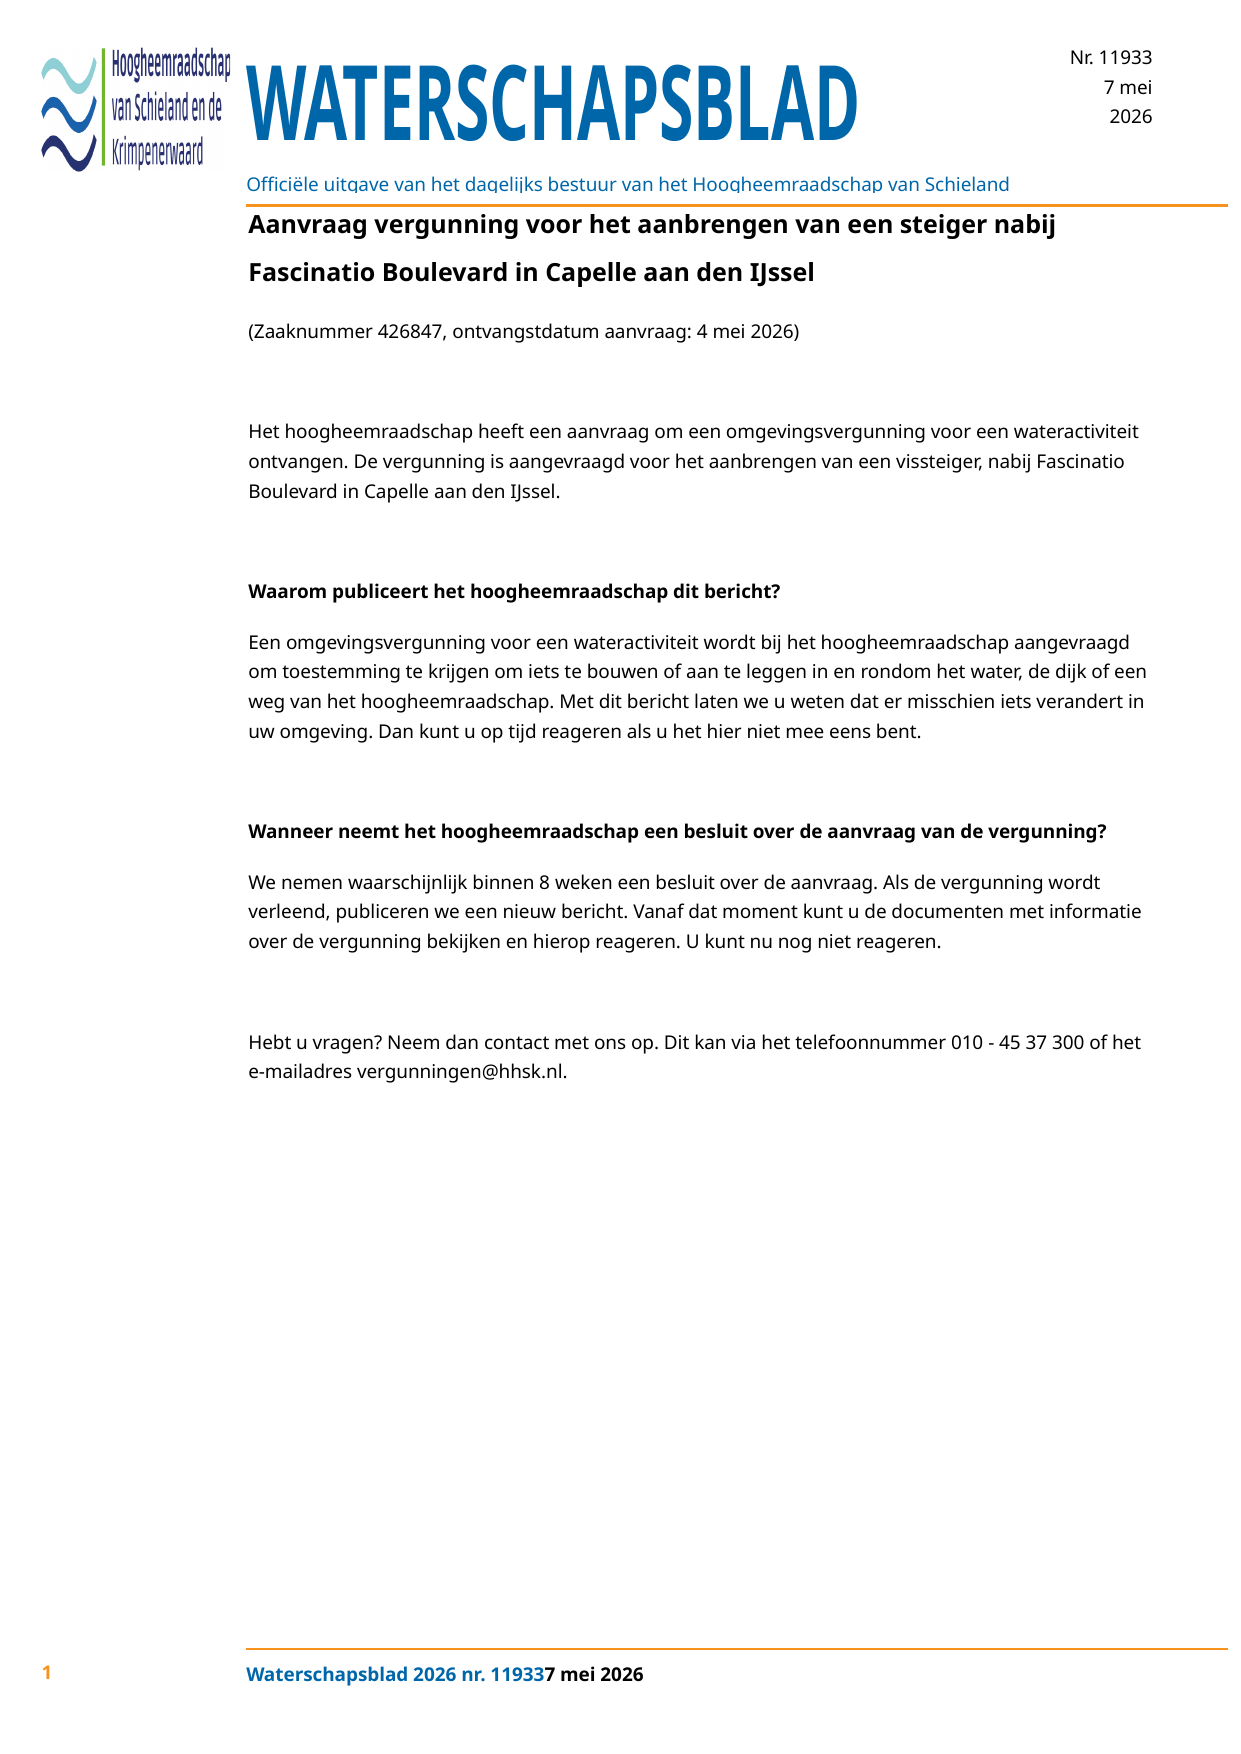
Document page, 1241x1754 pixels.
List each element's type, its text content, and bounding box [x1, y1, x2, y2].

text Aanvraag vergunning voor het aanbrengen van een steiger nabij Fascinatio Boulevard in Capelle aan den IJssel [248, 207, 1152, 288]
text Waarom publiceert het hoogheemraadschap dit bericht? [248, 579, 1152, 604]
text Hebt u vragen? Neem dan contact met ons op. Dit kan via het telefoonnummer 010 - 45 37 300 of het e-mailadres vergunningen@hhsk.nl. [248, 1029, 1152, 1084]
text We nemen waarschijnlijk binnen 8 weken een besluit over de aanvraag. Als de vergunning wordt verleend, publiceren we een nieuw bericht. Vanaf dat moment kunt u de documenten met informatie over de vergunning bekijken en hierop reageren. U kunt nu nog niet reageren. [248, 869, 1152, 954]
picture [41, 47, 231, 172]
text (Zaaknummer 426847, ontvangstdatum aanvraag: 4 mei 2026) [248, 318, 1152, 344]
text Het hoogheemraadschap heeft een aanvraag om een omgevingsvergunning voor een wateractiviteit ontvangen. De vergunning is aangevraagd voor het aanbrengen van een vissteiger, nabij Fascinatio Boulevard in Capelle aan den IJssel. [248, 419, 1152, 504]
text Een omgevingsvergunning voor een wateractiviteit wordt bij het hoogheemraadschap aangevraagd om toestemming te krijgen om iets te bouwen of aan te leggen in en rondom het water, de dijk of een weg van het hoogheemraadschap. Met dit bericht laten we u weten dat er misschien iets verandert in uw omgeving. Dan kunt u op tijd reageren als u het hier niet mee eens bent. [248, 629, 1152, 744]
text Wanneer neemt het hoogheemraadschap een besluit over de aanvraag van de vergunning? [248, 819, 1152, 844]
